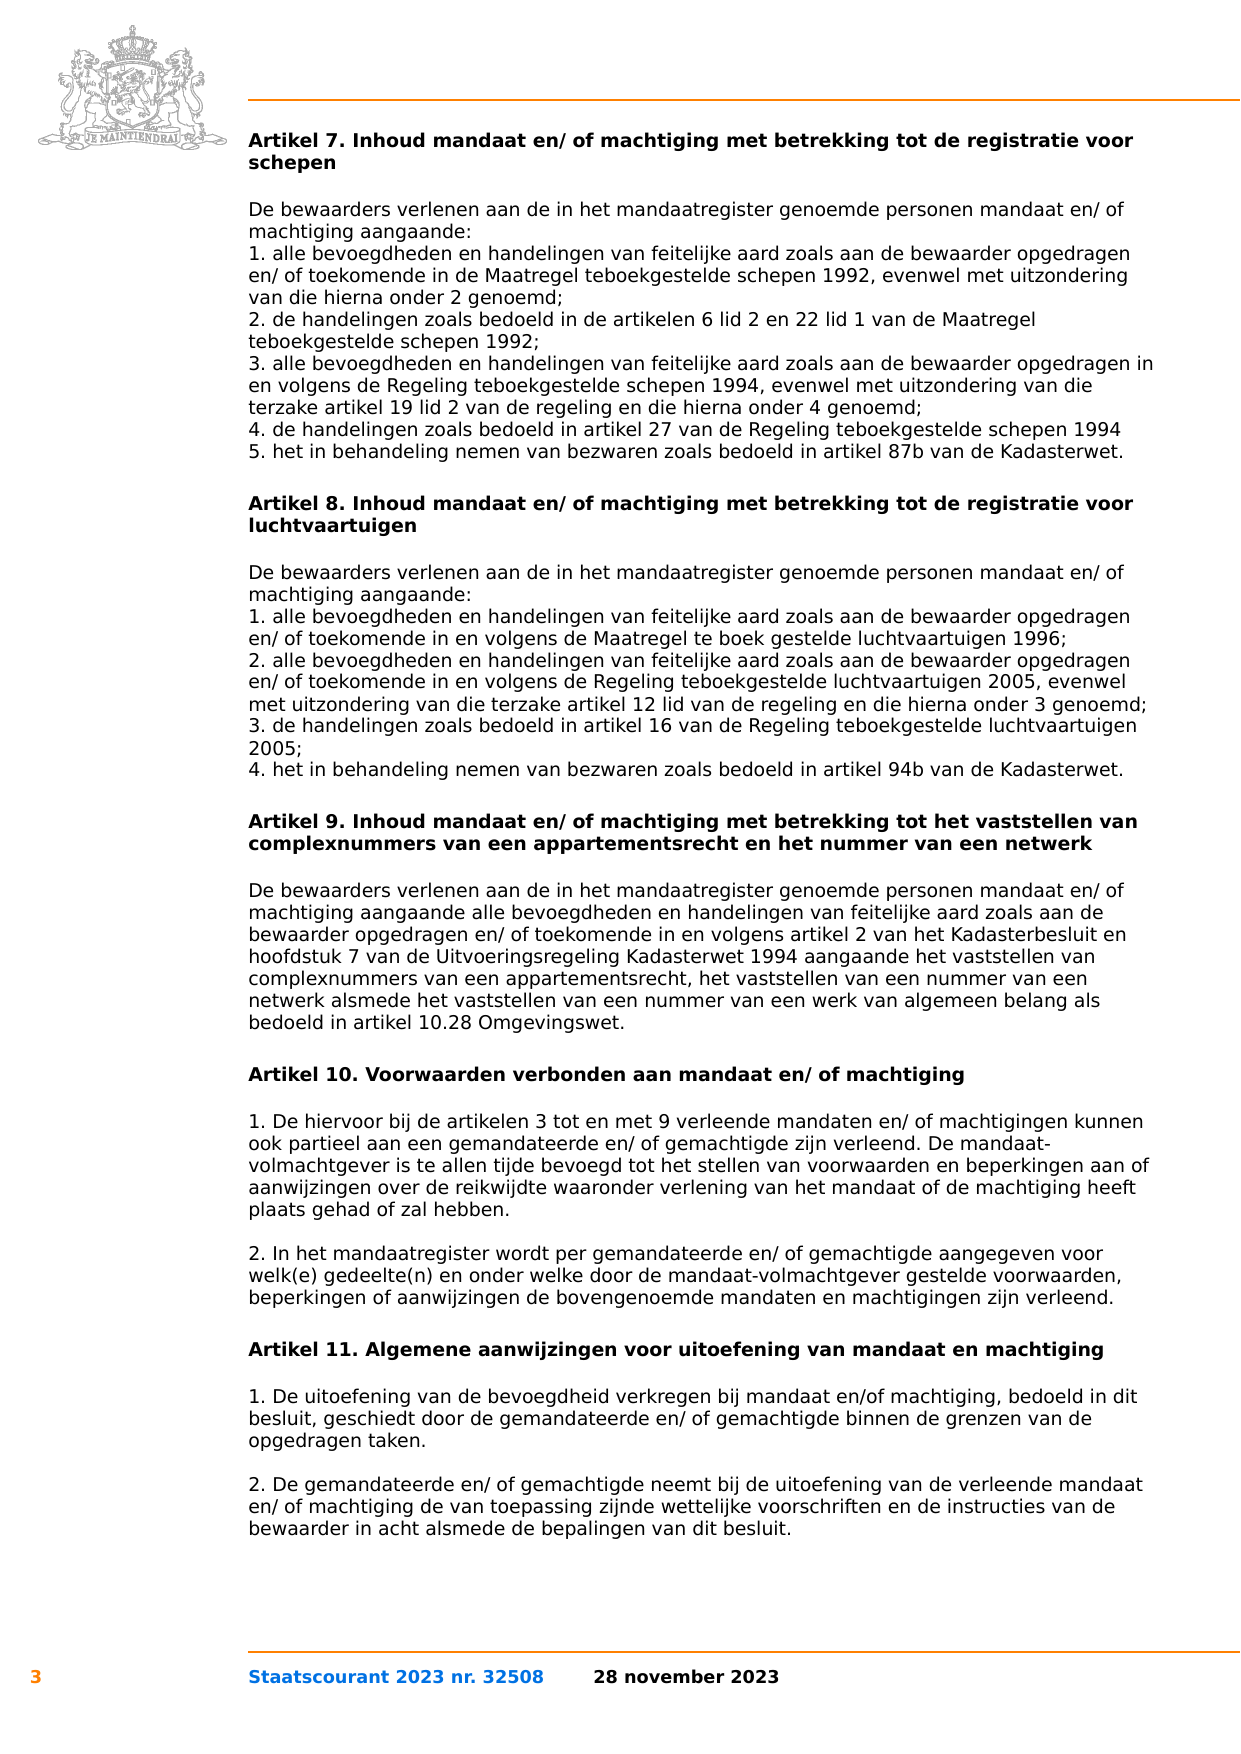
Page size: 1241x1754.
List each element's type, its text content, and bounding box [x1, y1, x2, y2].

text 1. De hiervoor bij de artikelen 3 tot en met 9 verleende mandaten en/ of machtigingen kunnen ook partieel aan een gemandateerde en/ of gemachtigde zijn verleend. De mandaat-volmachtgever is te allen tijde bevoegd tot het stellen van voorwaarden en beperkingen aan of aanwijzingen over de reikwijdte waaronder verlening van het mandaat of de machtiging heeft plaats gehad of zal hebben. [248, 1111, 1163, 1221]
subtitle Artikel 9. Inhoud mandaat en/ of machtiging met betrekking tot het vaststellen van complexnummers van een appartementsrecht en het nummer van een netwerk [248, 811, 1163, 855]
picture [38, 25, 227, 150]
text 3. de handelingen zoals bedoeld in artikel 16 van de Regeling teboekgestelde luchtvaartuigen 2005; [248, 715, 1163, 759]
subtitle Artikel 7. Inhoud mandaat en/ of machtiging met betrekking tot de registratie voor schepen [248, 130, 1163, 174]
text 2. In het mandaatregister wordt per gemandateerde en/ of gemachtigde aangegeven voor welk(e) gedeelte(n) en onder welke door de mandaat-volmachtgever gestelde voorwaarden, beperkingen of aanwijzingen de bovengenoemde mandaten en machtigingen zijn verleend. [248, 1243, 1163, 1309]
text 2. De gemandateerde en/ of gemachtigde neemt bij de uitoefening van de verleende mandaat en/ of machtiging de van toepassing zijnde wettelijke voorschriften en de instructies van de bewaarder in acht alsmede de bepalingen van dit besluit. [248, 1474, 1163, 1539]
text De bewaarders verlenen aan de in het mandaatregister genoemde personen mandaat en/ of machtiging aangaande alle bevoegdheden en handelingen van feitelijke aard zoals aan de bewaarder opgedragen en/ of toekomende in en volgens artikel 2 van het Kadasterbesluit en hoofdstuk 7 van de Uitvoeringsregeling Kadasterwet 1994 aangaande het vaststellen van complexnummers van een appartementsrecht, het vaststellen van een nummer van een netwerk alsmede het vaststellen van een nummer van een werk van algemeen belang als bedoeld in artikel 10.28 Omgevingswet. [248, 880, 1163, 1034]
text 2. alle bevoegdheden en handelingen van feitelijke aard zoals aan de bewaarder opgedragen en/ of toekomende in en volgens de Regeling teboekgestelde luchtvaartuigen 2005, evenwel met uitzondering van die terzake artikel 12 lid van de regeling en die hierna onder 3 genoemd; [248, 649, 1163, 715]
text De bewaarders verlenen aan de in het mandaatregister genoemde personen mandaat en/ of machtiging aangaande: [248, 199, 1163, 243]
text 2. de handelingen zoals bedoeld in de artikelen 6 lid 2 en 22 lid 1 van de Maatregel teboekgestelde schepen 1992; [248, 309, 1163, 353]
text 4. het in behandeling nemen van bezwaren zoals bedoeld in artikel 94b van de Kadasterwet. [248, 759, 1163, 781]
subtitle Artikel 11. Algemene aanwijzingen voor uitoefening van mandaat en machtiging [248, 1339, 1163, 1361]
text 4. de handelingen zoals bedoeld in artikel 27 van de Regeling teboekgestelde schepen 1994 [248, 419, 1163, 441]
text 1. alle bevoegdheden en handelingen van feitelijke aard zoals aan de bewaarder opgedragen en/ of toekomende in en volgens de Maatregel te boek gestelde luchtvaartuigen 1996; [248, 606, 1163, 649]
subtitle Artikel 10. Voorwaarden verbonden aan mandaat en/ of machtiging [248, 1064, 1163, 1086]
subtitle Artikel 8. Inhoud mandaat en/ of machtiging met betrekking tot de registratie voor luchtvaartuigen [248, 493, 1163, 537]
text De bewaarders verlenen aan de in het mandaatregister genoemde personen mandaat en/ of machtiging aangaande: [248, 562, 1163, 606]
text 1. alle bevoegdheden en handelingen van feitelijke aard zoals aan de bewaarder opgedragen en/ of toekomende in de Maatregel teboekgestelde schepen 1992, evenwel met uitzondering van die hierna onder 2 genoemd; [248, 243, 1163, 309]
text 1. De uitoefening van de bevoegdheid verkregen bij mandaat en/of machtiging, bedoeld in dit besluit, geschiedt door de gemandateerde en/ of gemachtigde binnen de grenzen van de opgedragen taken. [248, 1386, 1163, 1452]
text 5. het in behandeling nemen van bezwaren zoals bedoeld in artikel 87b van de Kadasterwet. [248, 441, 1163, 463]
text 3. alle bevoegdheden en handelingen van feitelijke aard zoals aan de bewaarder opgedragen in en volgens de Regeling teboekgestelde schepen 1994, evenwel met uitzondering van die terzake artikel 19 lid 2 van de regeling en die hierna onder 4 genoemd; [248, 353, 1163, 419]
